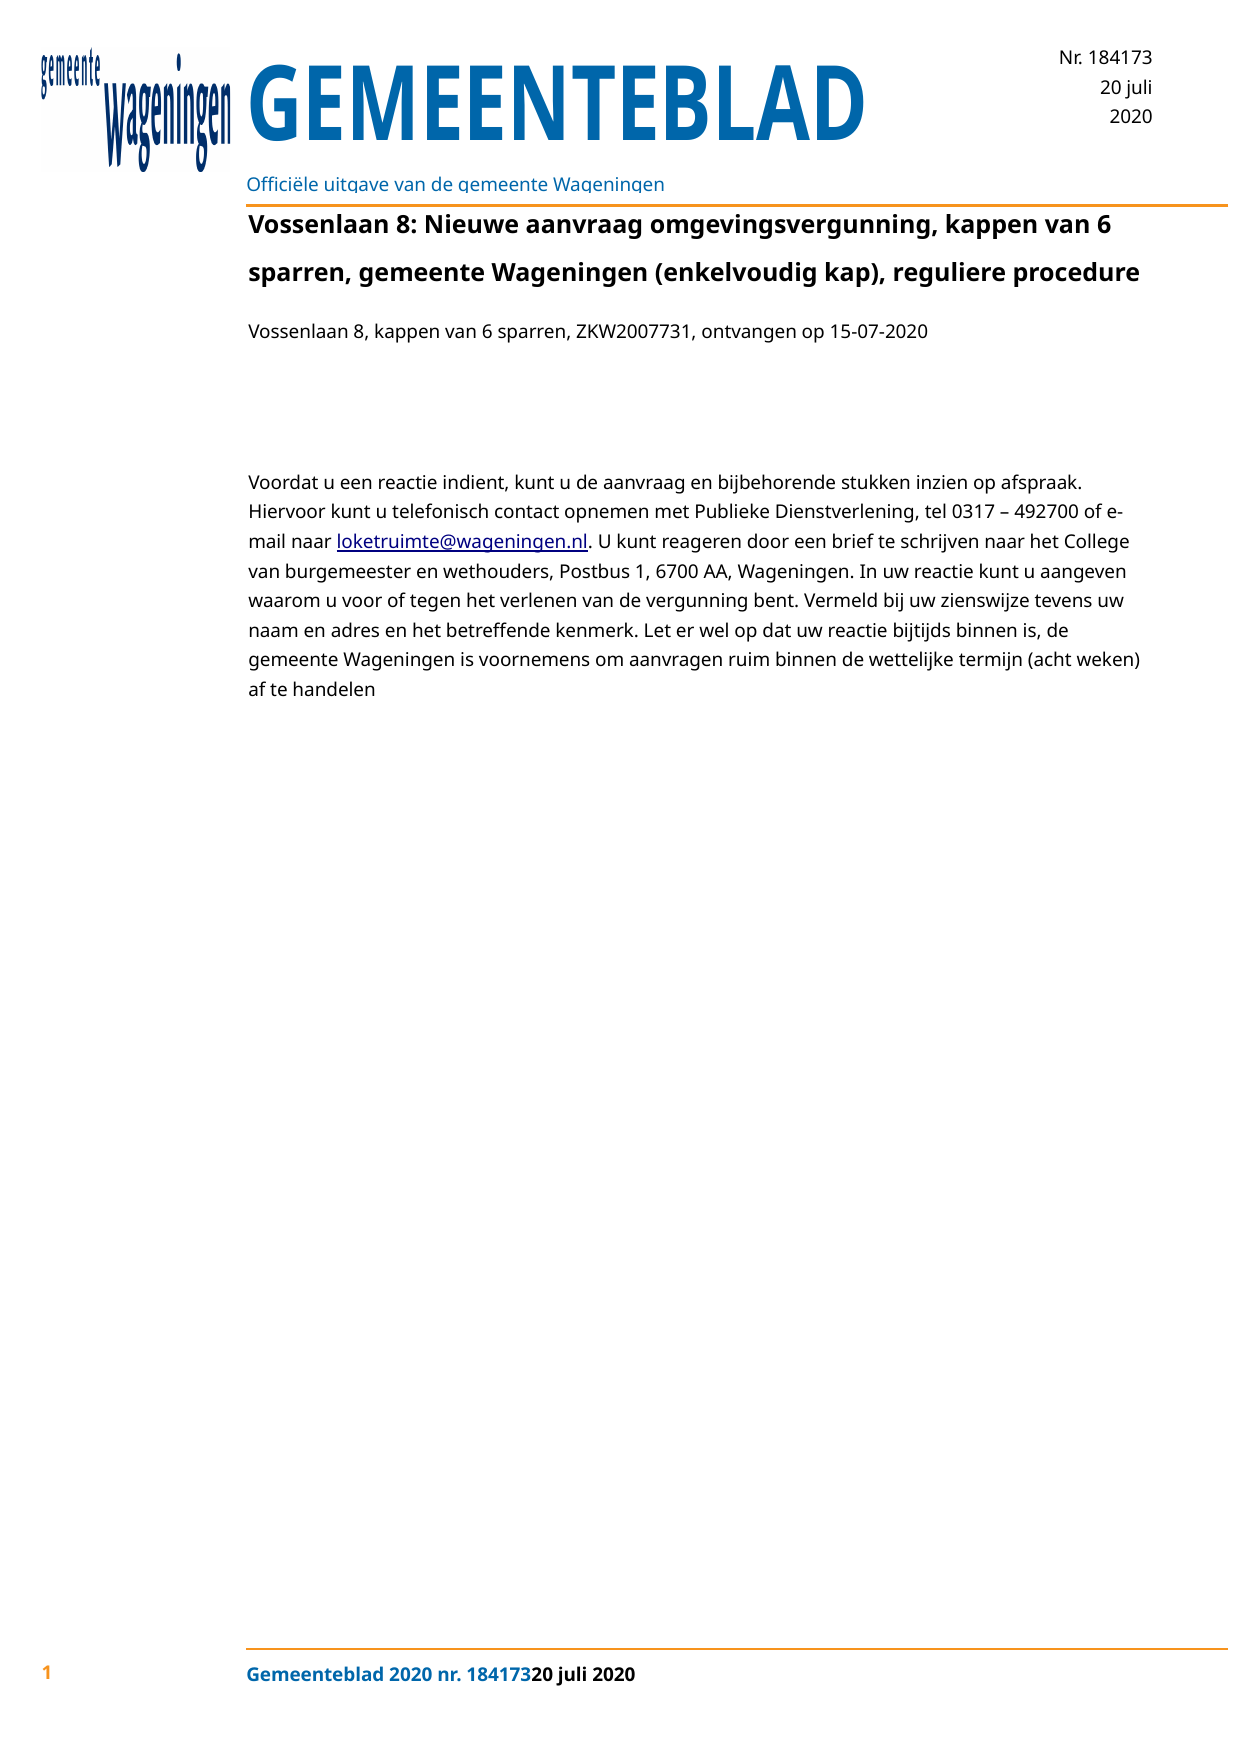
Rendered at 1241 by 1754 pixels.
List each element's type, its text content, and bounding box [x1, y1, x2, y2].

text Voordat u een reactie indient, kunt u de aanvraag en bijbehorende stukken inzien op afspraak. Hiervoor kunt u telefonisch contact opnemen met Publieke Dienstverlening, tel 0317 – 492700 of e-mail naar loketruimte@wageningen.nl. U kunt reageren door een brief te schrijven naar het College van burgemeester en wethouders, Postbus 1, 6700 AA, Wageningen. In uw reactie kunt u aangeven waarom u voor of tegen het verlenen van de vergunning bent. Vermeld bij uw zienswijze tevens uw naam en adres en het betreffende kenmerk. Let er wel op dat uw reactie bijtijds binnen is, de gemeente Wageningen is voornemens om aanvragen ruim binnen de wettelijke termijn (acht weken) af te handelen [248, 469, 1152, 702]
picture [41, 47, 231, 172]
text Vossenlaan 8, kappen van 6 sparren, ZKW2007731, ontvangen op 15-07-2020 [248, 318, 1152, 344]
text Vossenlaan 8: Nieuwe aanvraag omgevingsvergunning, kappen van 6 sparren, gemeente Wageningen (enkelvoudig kap), reguliere procedure [248, 207, 1152, 288]
